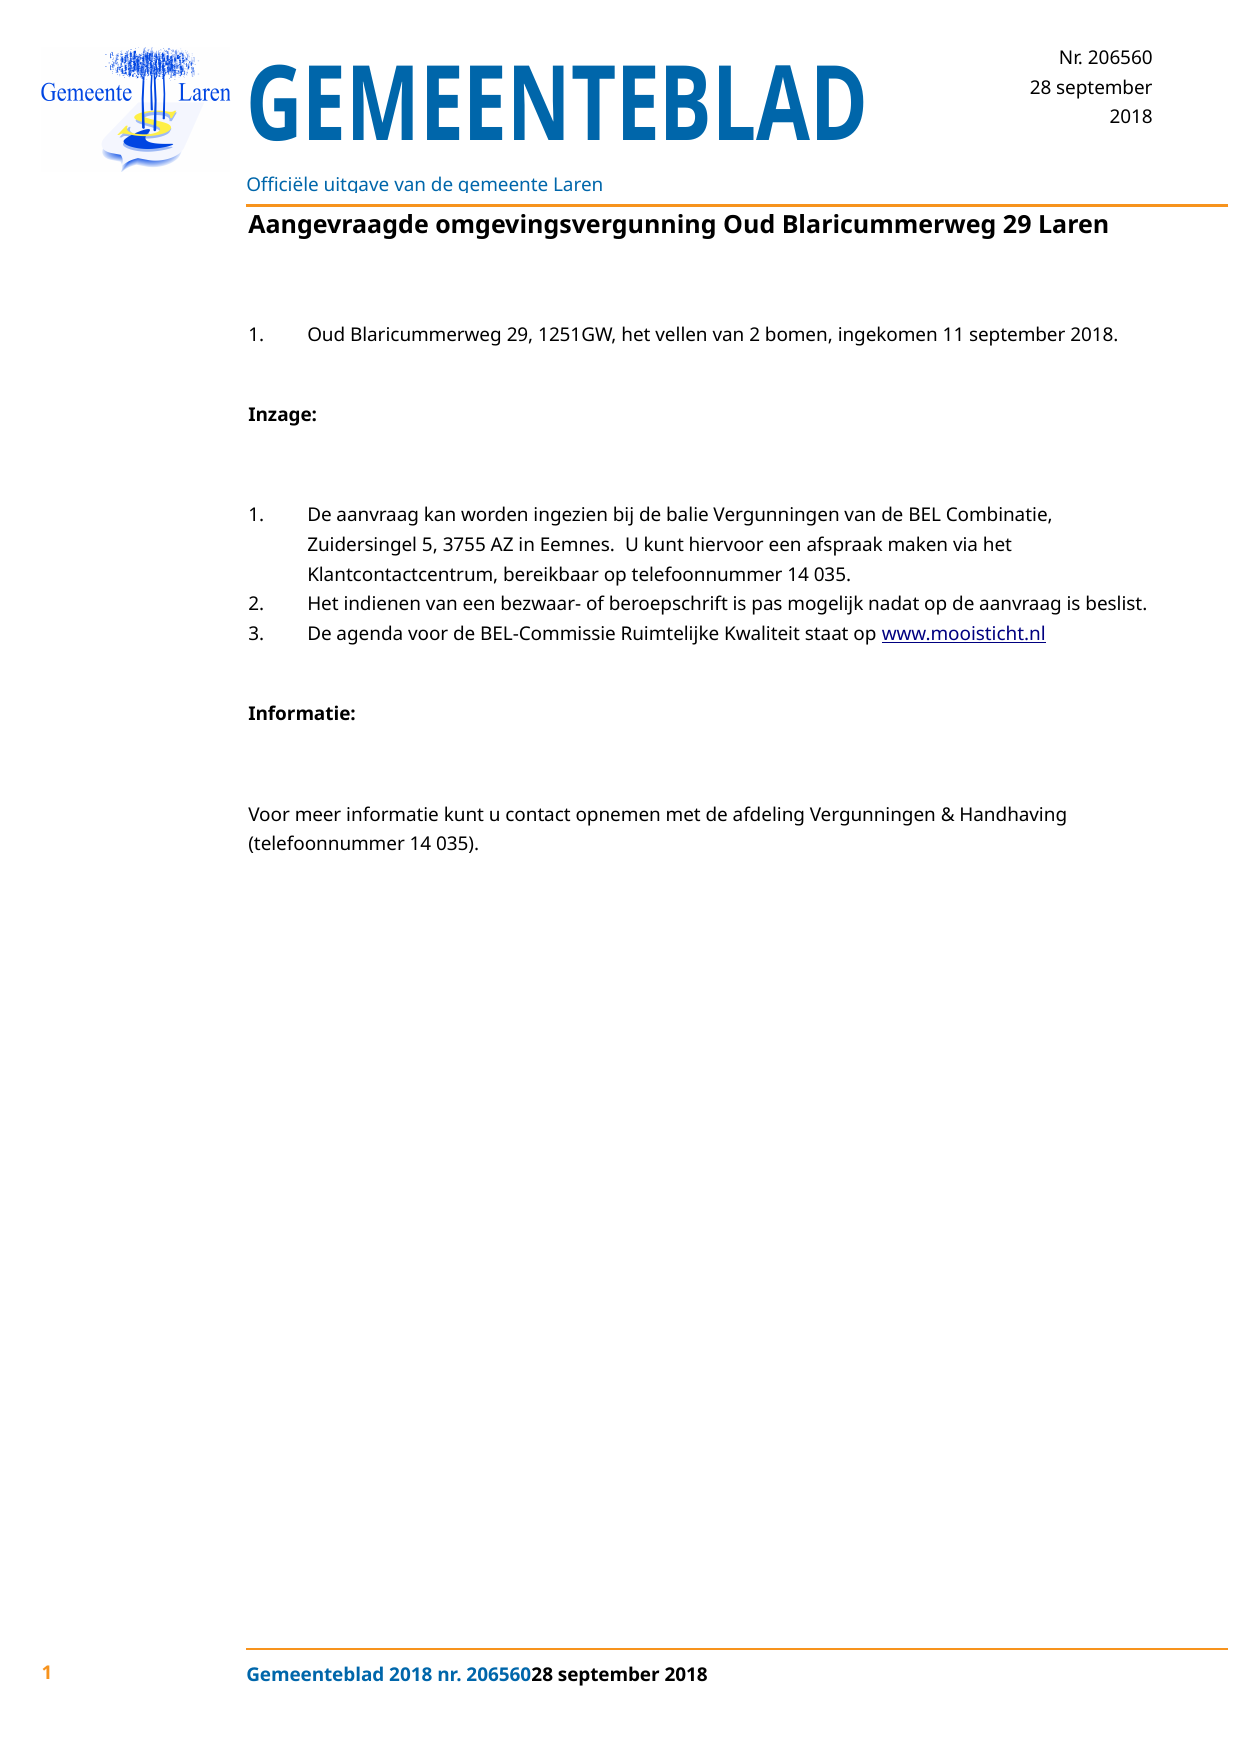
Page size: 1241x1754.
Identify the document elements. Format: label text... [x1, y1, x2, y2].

text Informatie: [248, 700, 1152, 726]
picture [41, 47, 231, 172]
text Aangevraagde omgevingsvergunning Oud Blaricummerweg 29 Laren [248, 207, 1152, 241]
list De aanvraag kan worden ingezien bij de balie Vergunningen van de BEL Combinatie, Zuidersingel 5, 3755 AZ in Eemnes. U kunt hiervoor een afspraak maken via het Klantcontactcentrum, bereikbaar op telefoonnummer 14 035. [248, 502, 1152, 586]
list Oud Blaricummerweg 29, 1251GW, het vellen van 2 bomen, ingekomen 11 september 2018. [248, 321, 1152, 346]
text Voor meer informatie kunt u contact opnemen met de afdeling Vergunningen & Handhaving (telefoonnummer 14 035). [248, 801, 1152, 856]
list Het indienen van een bezwaar- of beroepschrift is pas mogelijk nadat op de aanvraag is beslist. [248, 590, 1152, 616]
list De agenda voor de BEL-Commissie Ruimtelijke Kwaliteit staat op www.mooisticht.nl [248, 620, 1152, 646]
text Inzage: [248, 401, 1152, 426]
